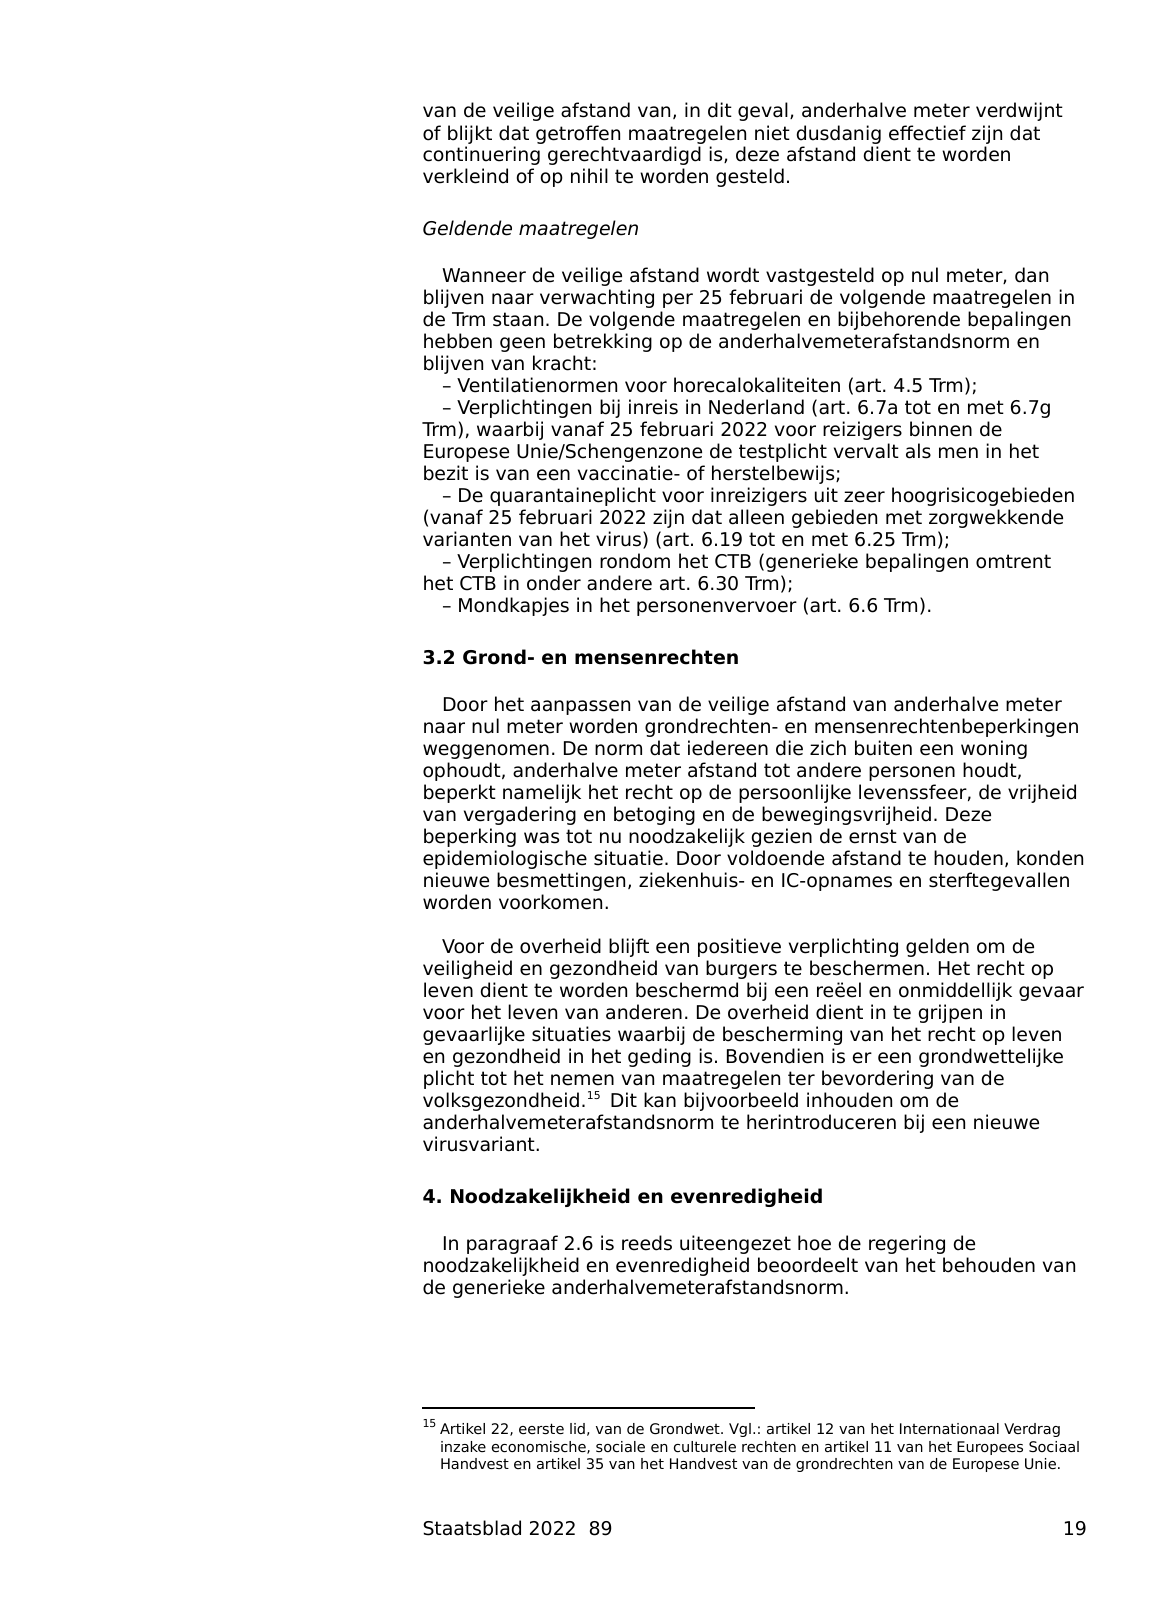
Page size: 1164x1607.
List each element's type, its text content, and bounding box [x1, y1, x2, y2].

subtitle 4. Noodzakelijkheid en evenredigheid [422, 1186, 1087, 1208]
text – De quarantaineplicht voor inreizigers uit zeer hoogrisicogebieden (vanaf 25 februari 2022 zijn dat alleen gebieden met zorgwekkende varianten van het virus) (art. 6.19 tot en met 6.25 Trm); [422, 485, 1087, 551]
text In paragraaf 2.6 is reeds uiteengezet hoe de regering de noodzakelijkheid en evenredigheid beoordeelt van het behouden van de generieke anderhalvemeterafstandsnorm. [422, 1233, 1087, 1299]
subtitle 3.2 Grond- en mensenrechten [422, 647, 1087, 669]
text Artikel 22, eerste lid, van de Grondwet. Vgl.: artikel 12 van het Internationaal Verdrag inzake economische, sociale en culturele rechten en artikel 11 van het Europees Sociaal Handvest en artikel 35 van het Handvest van de grondrechten van de Europese Unie. [422, 1417, 1087, 1473]
text – Ventilatienormen voor horecalokaliteiten (art. 4.5 Trm); [422, 375, 1087, 397]
text – Verplichtingen bij inreis in Nederland (art. 6.7a tot en met 6.7g Trm), waarbij vanaf 25 februari 2022 voor reizigers binnen de Europese Unie/Schengenzone de testplicht vervalt als men in het bezit is van een vaccinatie- of herstelbewijs; [422, 397, 1087, 485]
text – Mondkapjes in het personenvervoer (art. 6.6 Trm). [422, 595, 1087, 617]
text Wanneer de veilige afstand wordt vastgesteld op nul meter, dan blijven naar verwachting per 25 februari de volgende maatregelen in de Trm staan. De volgende maatregelen en bijbehorende bepalingen hebben geen betrekking op de anderhalvemeterafstandsnorm en blijven van kracht: [422, 265, 1087, 375]
text – Verplichtingen rondom het CTB (generieke bepalingen omtrent het CTB in onder andere art. 6.30 Trm); [422, 551, 1087, 595]
text Voor de overheid blijft een positieve verplichting gelden om de veiligheid en gezondheid van burgers te beschermen. Het recht op leven dient te worden beschermd bij een reëel en onmiddellijk gevaar voor het leven van anderen. De overheid dient in te grijpen in gevaarlijke situaties waarbij de bescherming van het recht op leven en gezondheid in het geding is. Bovendien is er een grondwettelijke plicht tot het nemen van maatregelen ter bevordering van de volksgezondheid. Dit kan bijvoorbeeld inhouden om de anderhalvemeterafstandsnorm te herintroduceren bij een nieuwe virusvariant. [422, 936, 1087, 1156]
text Door het aanpassen van de veilige afstand van anderhalve meter naar nul meter worden grondrechten- en mensenrechtenbeperkingen weggenomen. De norm dat iedereen die zich buiten een woning ophoudt, anderhalve meter afstand tot andere personen houdt, beperkt namelijk het recht op de persoonlijke levenssfeer, de vrijheid van vergadering en betoging en de bewegingsvrijheid. Deze beperking was tot nu noodzakelijk gezien de ernst van de epidemiologische situatie. Door voldoende afstand te houden, konden nieuwe besmettingen, ziekenhuis- en IC-opnames en sterftegevallen worden voorkomen. [422, 694, 1087, 914]
subtitle Geldende maatregelen [422, 218, 1087, 240]
text van de veilige afstand van, in dit geval, anderhalve meter verdwijnt of blijkt dat getroffen maatregelen niet dusdanig effectief zijn dat continuering gerechtvaardigd is, deze afstand dient te worden verkleind of op nihil te worden gesteld. [422, 100, 1087, 188]
